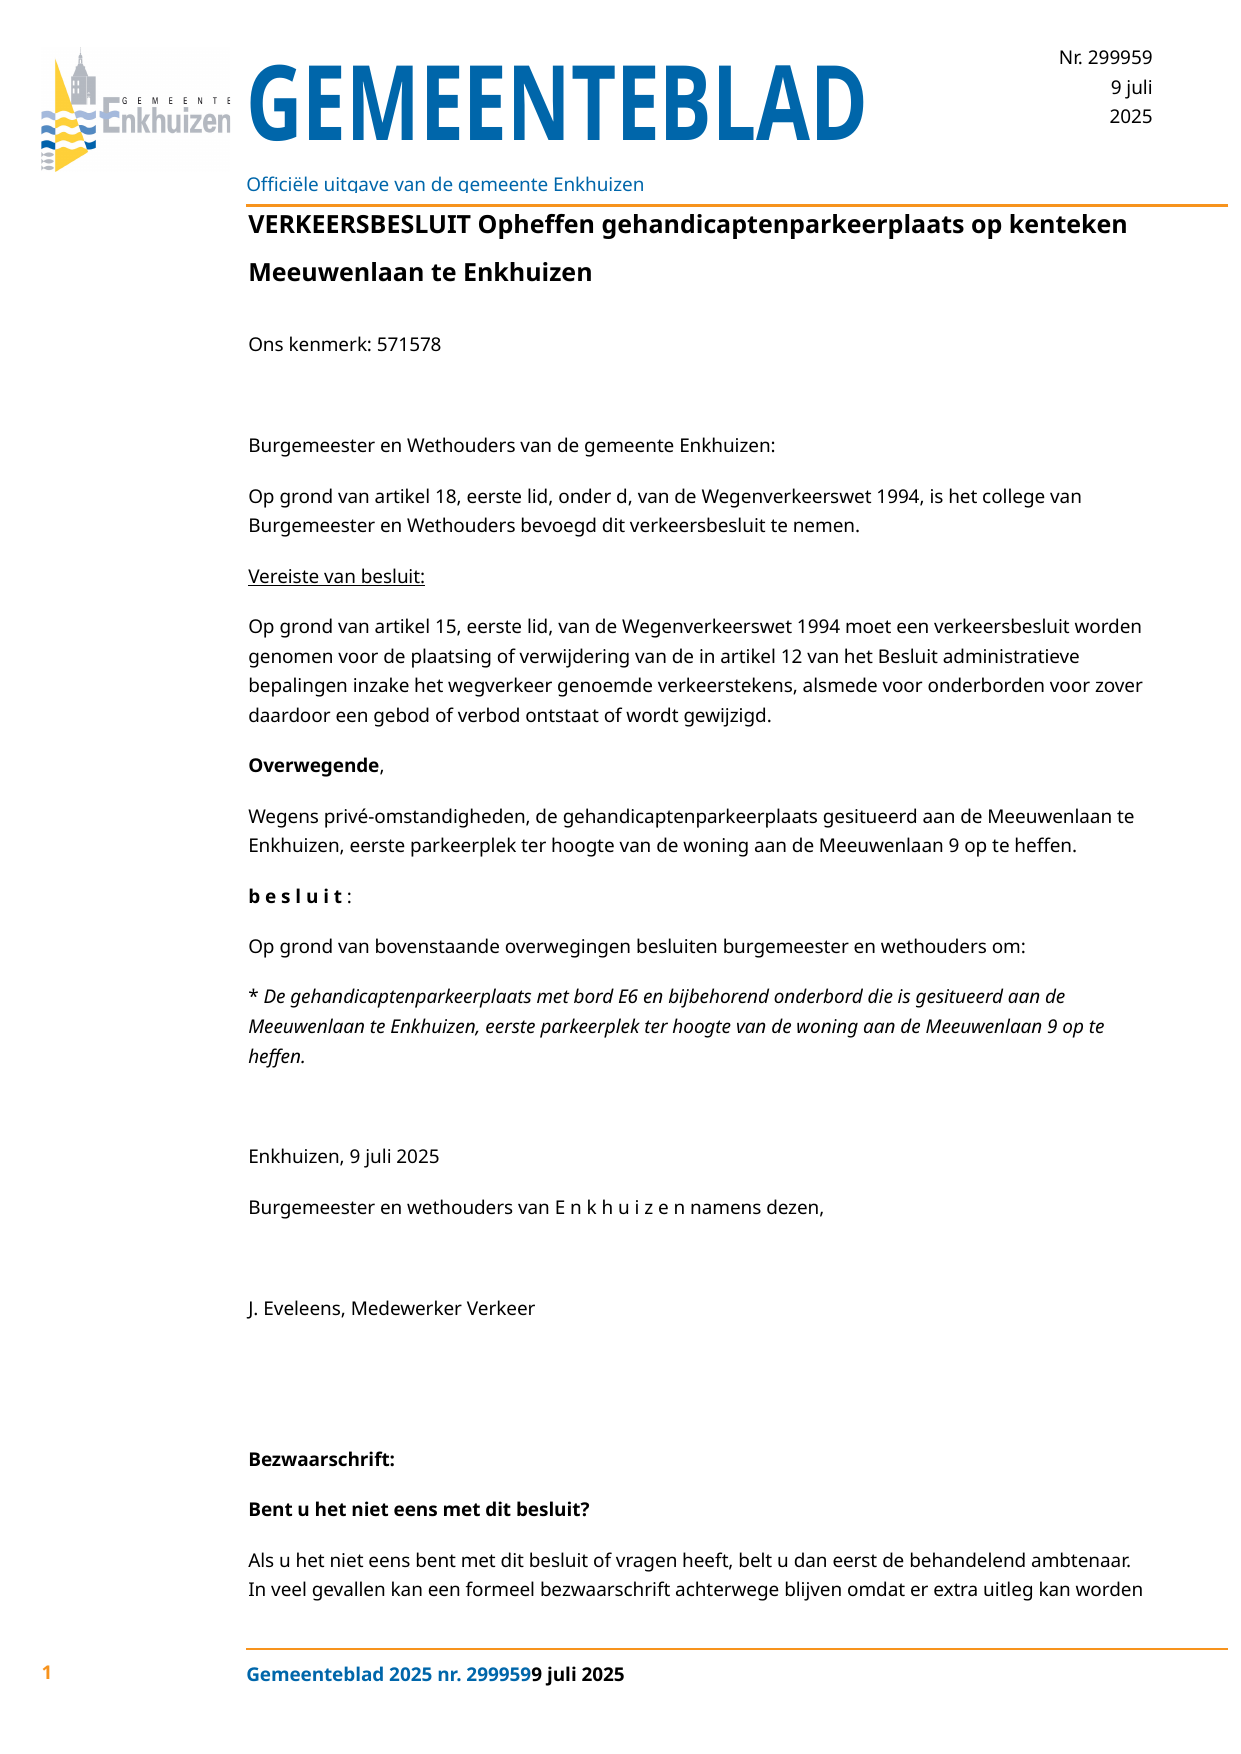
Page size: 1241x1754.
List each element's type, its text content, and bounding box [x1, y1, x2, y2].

text J. Eveleens, Medewerker Verkeer [248, 1295, 1152, 1321]
picture [41, 47, 231, 172]
text Burgemeester en Wethouders van de gemeente Enkhuizen: [248, 432, 1152, 458]
text Bezwaarschrift: [248, 1446, 1152, 1472]
text Wegens privé-omstandigheden, de gehandicaptenparkeerplaats gesitueerd aan de Meeuwenlaan te Enkhuizen, eerste parkeerplek ter hoogte van de woning aan de Meeuwenlaan 9 op te heffen. [248, 803, 1152, 858]
text Vereiste van besluit: [248, 563, 1152, 588]
text Overwegende, [248, 752, 1152, 778]
text Bent u het niet eens met dit besluit? [248, 1497, 1152, 1522]
text VERKEERSBESLUIT Opheffen gehandicaptenparkeerplaats op kenteken Meeuwenlaan te Enkhuizen [248, 207, 1152, 288]
text Als u het niet eens bent met dit besluit of vragen heeft, belt u dan eerst de behandelend ambtenaar. In veel gevallen kan een formeel bezwaarschrift achterwege blijven omdat er extra uitleg kan worden [248, 1547, 1152, 1602]
text Enkhuizen, 9 juli 2025 [248, 1144, 1152, 1169]
text Op grond van artikel 18, eerste lid, onder d, van de Wegenverkeerswet 1994, is het college van Burgemeester en Wethouders bevoegd dit verkeersbesluit te nemen. [248, 483, 1152, 538]
text Ons kenmerk: 571578 [248, 332, 1152, 357]
text Burgemeester en wethouders van E n k h u i z e n namens dezen, [248, 1194, 1152, 1220]
text Op grond van artikel 15, eerste lid, van de Wegenverkeerswet 1994 moet een verkeersbesluit worden genomen voor de plaatsing of verwijdering van de in artikel 12 van het Besluit administratieve bepalingen inzake het wegverkeer genoemde verkeerstekens, alsmede voor onderborden voor zover daardoor een gebod of verbod ontstaat of wordt gewijzigd. [248, 613, 1152, 728]
text * De gehandicaptenparkeerplaats met bord E6 en bijbehorend onderbord die is gesitueerd aan de Meeuwenlaan te Enkhuizen, eerste parkeerplek ter hoogte van de woning aan de Meeuwenlaan 9 op te heffen. [248, 984, 1152, 1068]
text Op grond van bovenstaande overwegingen besluiten burgemeester en wethouders om: [248, 933, 1152, 959]
text b e s l u i t : [248, 883, 1152, 908]
